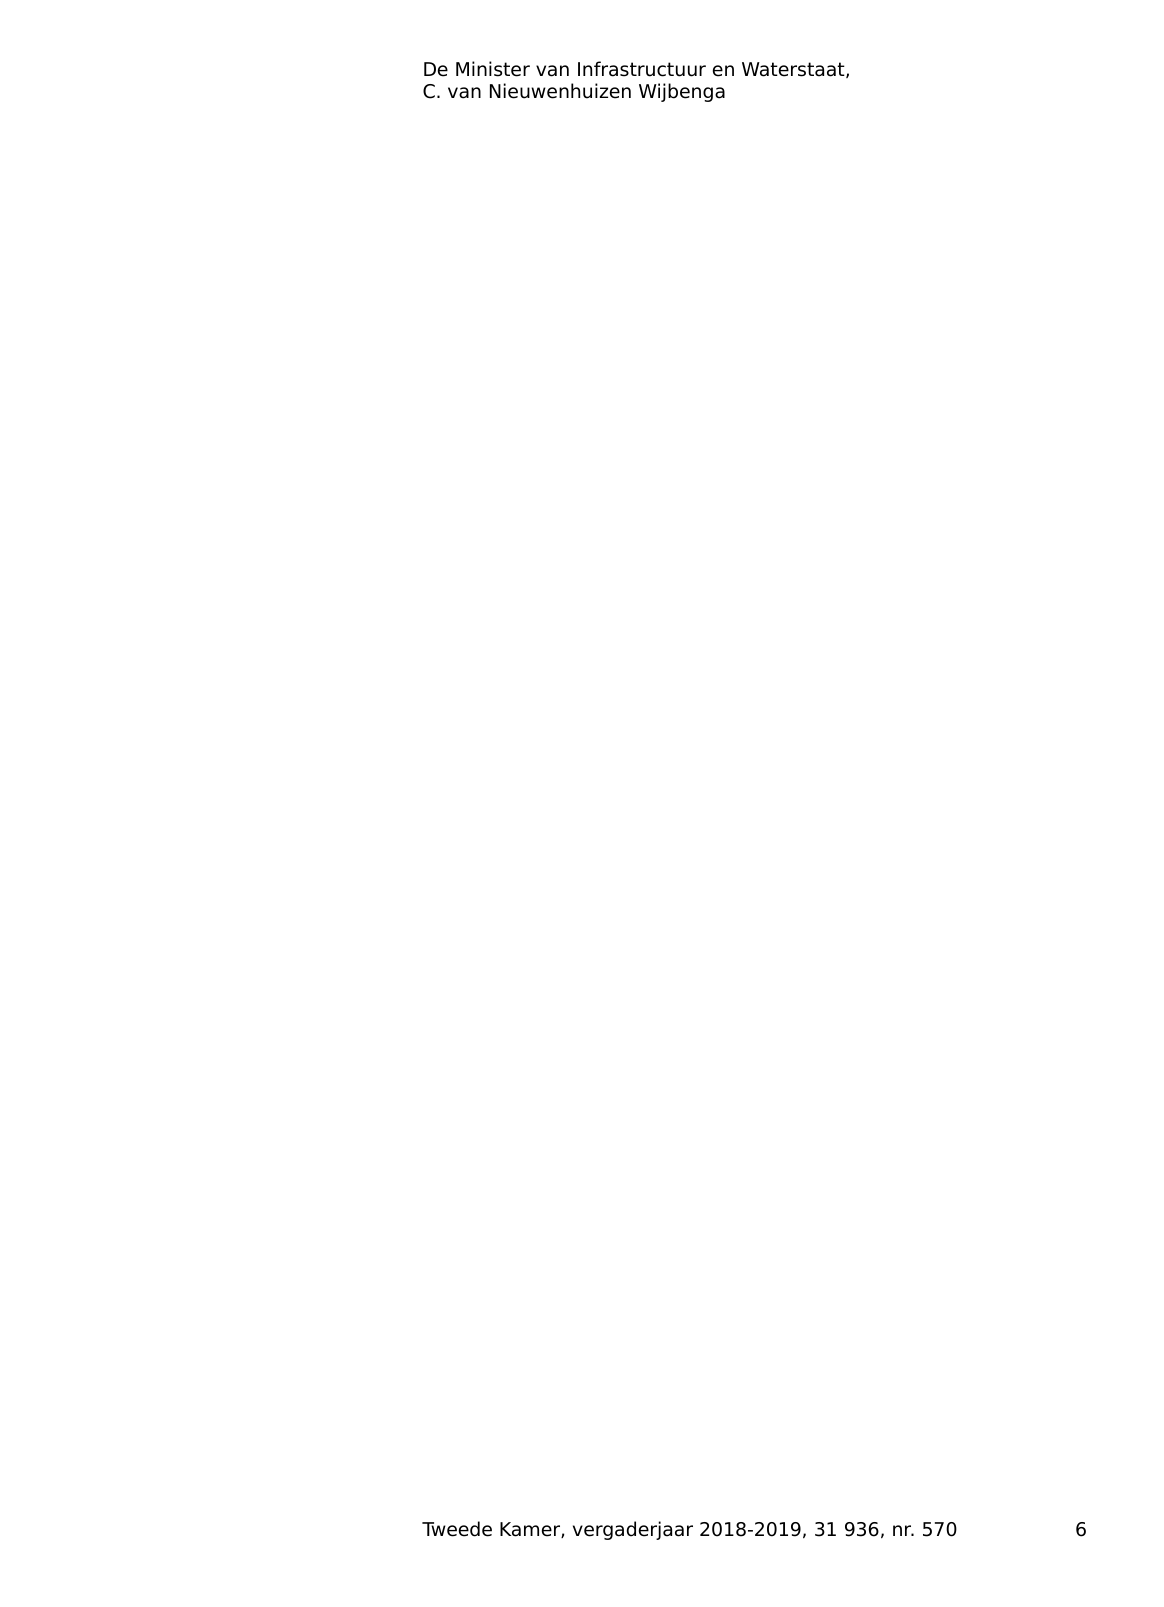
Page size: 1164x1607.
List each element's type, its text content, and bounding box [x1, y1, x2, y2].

text De Minister van Infrastructuur en Waterstaat, C. van Nieuwenhuizen Wijbenga [422, 59, 1087, 103]
